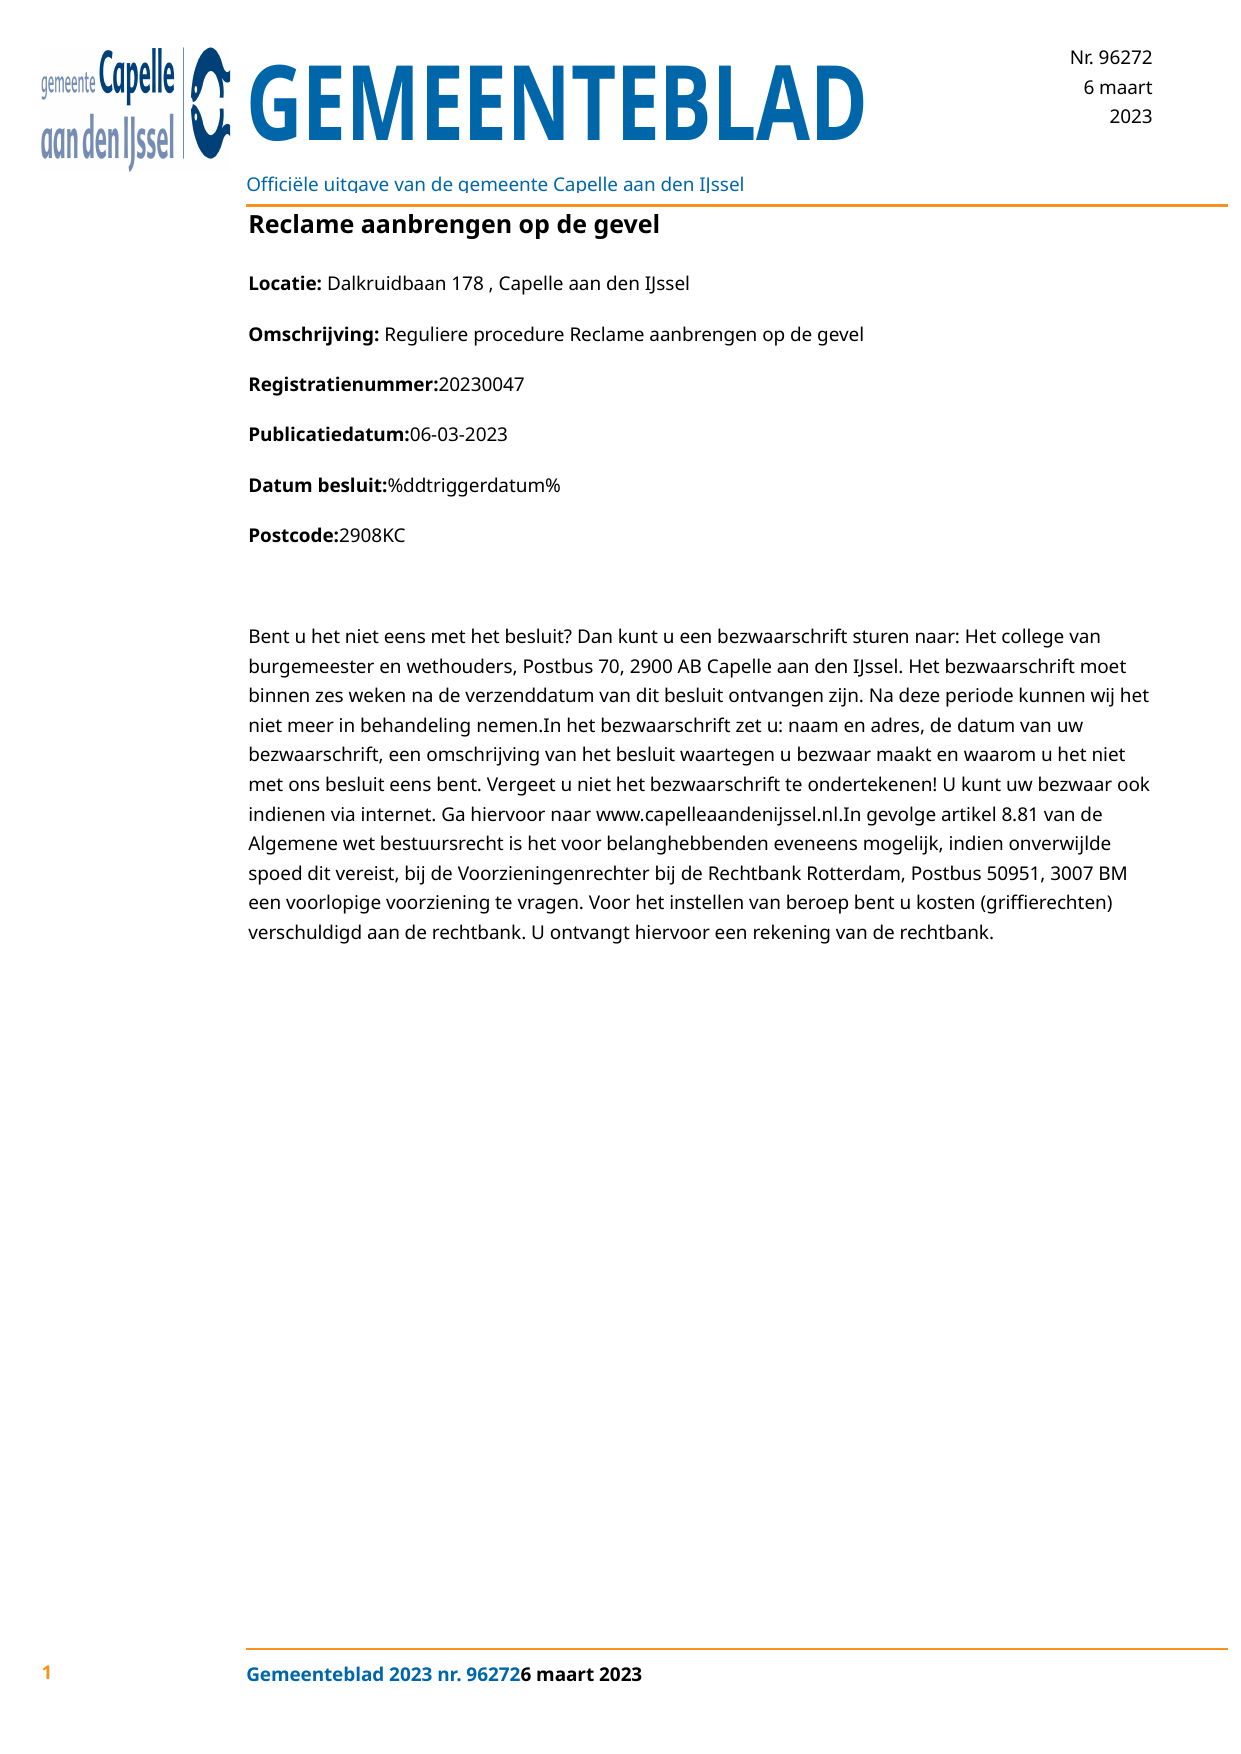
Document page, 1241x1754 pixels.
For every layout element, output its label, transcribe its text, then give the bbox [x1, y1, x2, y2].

text Locatie: Dalkruidbaan 178 , Capelle aan den IJssel [248, 270, 1152, 296]
text Omschrijving: Reguliere procedure Reclame aanbrengen op de gevel [248, 321, 1152, 346]
text Datum besluit:%ddtriggerdatum% [248, 472, 1152, 498]
text Registratienummer:20230047 [248, 371, 1152, 397]
text Bent u het niet eens met het besluit? Dan kunt u een bezwaarschrift sturen naar: Het college van burgemeester en wethouders, Postbus 70, 2900 AB Capelle aan den IJssel. Het bezwaarschrift moet binnen zes weken na de verzenddatum van dit besluit ontvangen zijn. Na deze periode kunnen wij het niet meer in behandeling nemen.In het bezwaarschrift zet u: naam en adres, de datum van uw bezwaarschrift, een omschrijving van het besluit waartegen u bezwaar maakt en waarom u het niet met ons besluit eens bent. Vergeet u niet het bezwaarschrift te ondertekenen! U kunt uw bezwaar ook indienen via internet. Ga hiervoor naar www.capelleaandenijssel.nl.In gevolge artikel 8.81 van de Algemene wet bestuursrecht is het voor belanghebbenden eveneens mogelijk, indien onverwijlde spoed dit vereist, bij de Voorzieningenrechter bij de Rechtbank Rotterdam, Postbus 50951, 3007 BM een voorlopige voorziening te vragen. Voor het instellen van beroep bent u kosten (griffierechten) verschuldigd aan de rechtbank. U ontvangt hiervoor een rekening van de rechtbank. [248, 623, 1152, 945]
text Publicatiedatum:06-03-2023 [248, 422, 1152, 447]
text Reclame aanbrengen op de gevel [248, 207, 1152, 241]
text Postcode:2908KC [248, 522, 1152, 548]
picture [41, 47, 231, 172]
